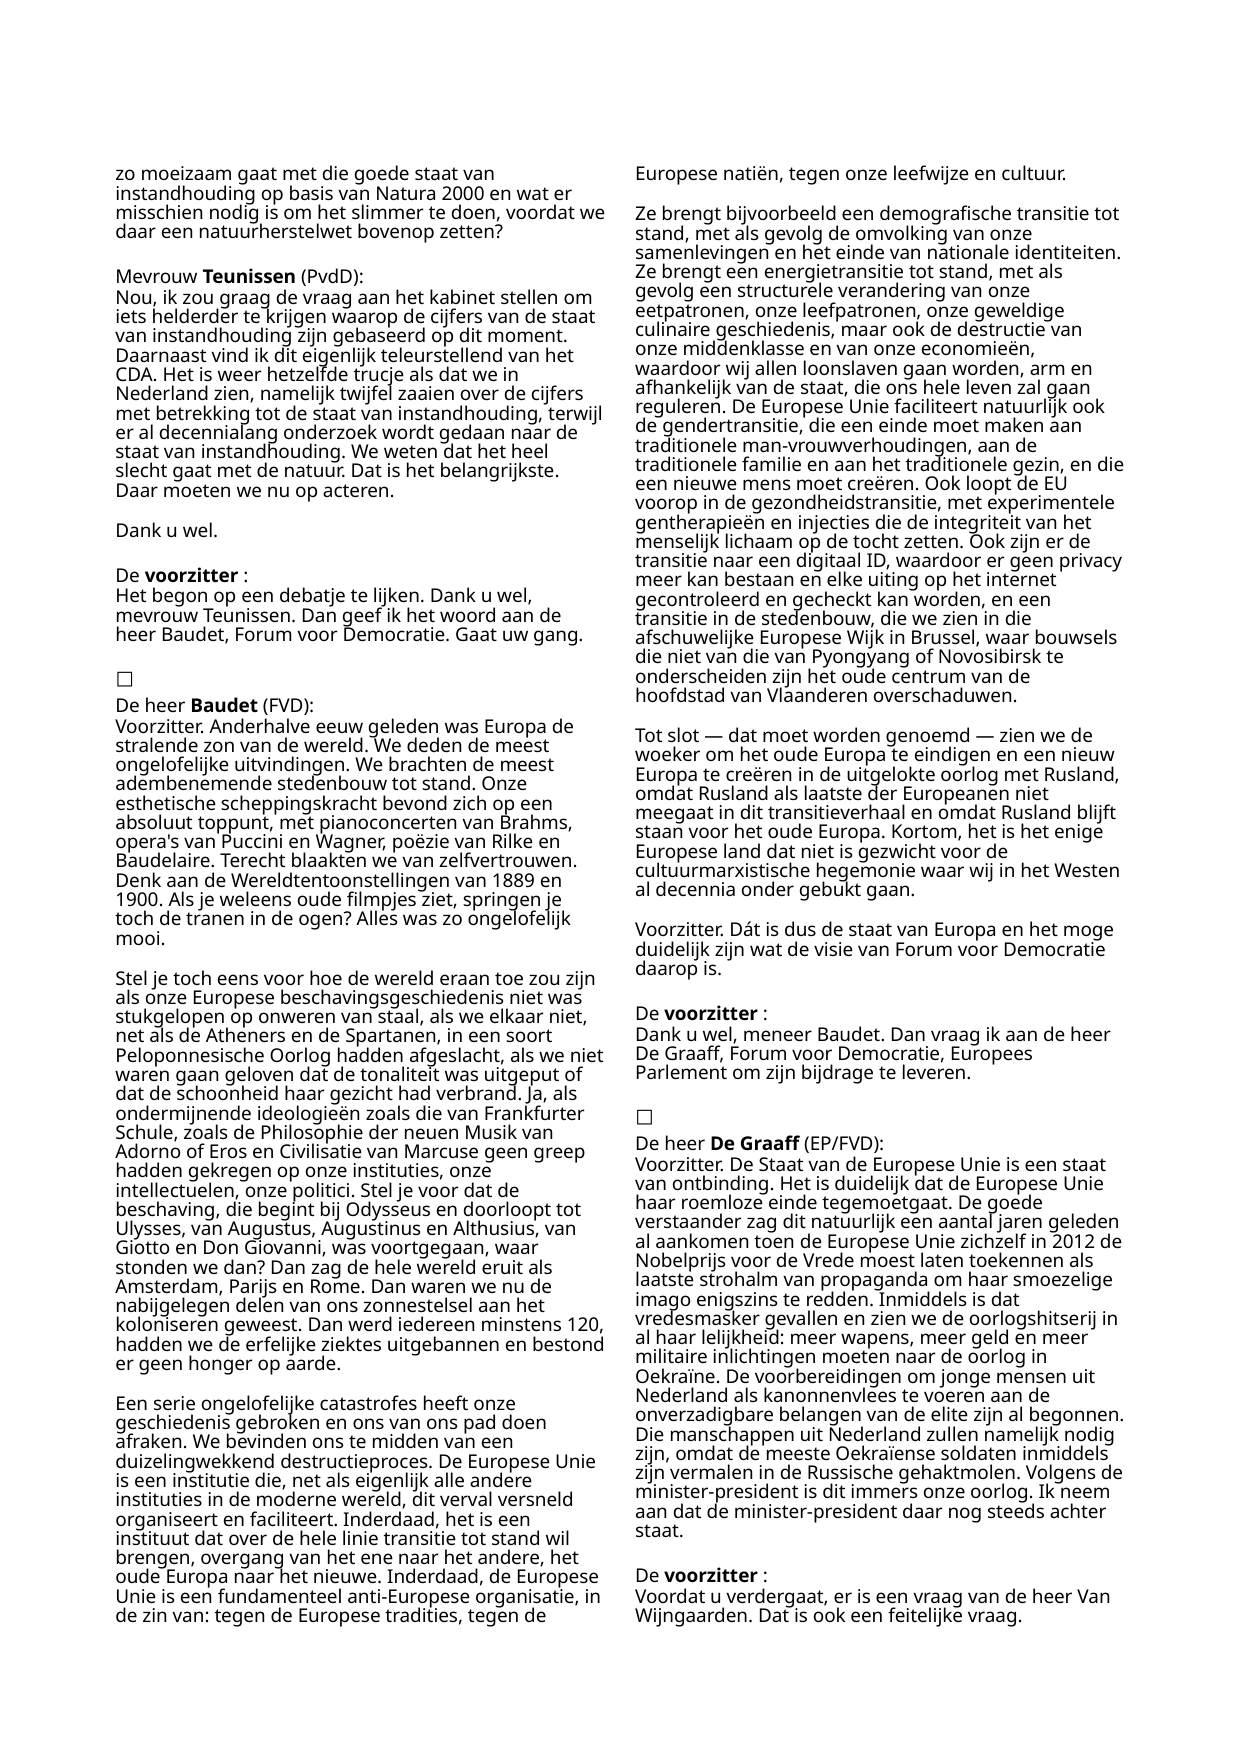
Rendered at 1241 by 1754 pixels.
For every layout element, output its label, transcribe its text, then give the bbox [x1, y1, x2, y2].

text Voorzitter. De Staat van de Europese Unie is een staat van ontbinding. Het is duidelijk dat de Europese Unie haar roemloze einde tegemoetgaat. De goede verstaander zag dit natuurlijk een aantal jaren geleden al aankomen toen de Europese Unie zichzelf in 2012 de Nobelprijs voor de Vrede moest laten toekennen als laatste strohalm van propaganda om haar smoezelige imago enigszins te redden. Inmiddels is dat vredesmasker gevallen en zien we de oorlogshitserij in al haar lelijkheid: meer wapens, meer geld en meer militaire inlichtingen moeten naar de oorlog in Oekraïne. De voorbereidingen om jonge mensen uit Nederland als kanonnenvlees te voeren aan de onverzadigbare belangen van de elite zijn al begonnen. Die manschappen uit Nederland zullen namelijk nodig zijn, omdat de meeste Oekraïense soldaten inmiddels zijn vermalen in de Russische gehaktmolen. Volgens de minister-president is dit immers onze oorlog. Ik neem aan dat de minister-president daar nog steeds achter staat. [635, 1156, 1125, 1541]
text ⬜ [115, 666, 605, 692]
text ⬜ [635, 1104, 1125, 1130]
text Europese natiën, tegen onze leefwijze en cultuur. [635, 165, 1125, 184]
text Voordat u verdergaat, er is een vraag van de heer Van Wijngaarden. Dat is ook een feitelijke vraag. [635, 1588, 1125, 1626]
text Dank u wel. [115, 522, 605, 541]
text Tot slot — dat moet worden genoemd — zien we de woeker om het oude Europa te eindigen en een nieuw Europa te creëren in de uitgelokte oorlog met Rusland, omdat Rusland als laatste der Europeanen niet meegaat in dit transitieverhaal en omdat Rusland blijft staan voor het oude Europa. Kortom, het is het enige Europese land dat niet is gezwicht voor de cultuurmarxistische hegemonie waar wij in het Westen al decennia onder gebukt gaan. [635, 727, 1125, 901]
text De voorzitter : [635, 1562, 1125, 1588]
text Mevrouw Teunissen (PvdD): [115, 263, 605, 289]
text Stel je toch eens voor hoe de wereld eraan toe zou zijn als onze Europese beschavingsgeschiedenis niet was stukgelopen op onweren van staal, als we elkaar niet, net als de Atheners en de Spartanen, in een soort Peloponnesische Oorlog hadden afgeslacht, als we niet waren gaan geloven dat de tonaliteit was uitgeput of dat de schoonheid haar gezicht had verbrand. Ja, als ondermijnende ideologieën zoals die van Frankfurter Schule, zoals de Philosophie der neuen Musik van Adorno of Eros en Civilisatie van Marcuse geen greep hadden gekregen op onze instituties, onze intellectuelen, onze politici. Stel je voor dat de beschaving, die begint bij Odysseus en doorloopt tot Ulysses, van Augustus, Augustinus en Althusius, van Giotto en Don Giovanni, was voortgegaan, waar stonden we dan? Dan zag de hele wereld eruit als Amsterdam, Parijs en Rome. Dan waren we nu de nabijgelegen delen van ons zonnestelsel aan het koloniseren geweest. Dan werd iedereen minstens 120, hadden we de erfelijke ziektes uitgebannen en bestond er geen honger op aarde. [115, 969, 605, 1374]
text De heer De Graaff (EP/FVD): [635, 1130, 1125, 1156]
text Voorzitter. Anderhalve eeuw geleden was Europa de stralende zon van de wereld. We deden de meest ongelofelijke uitvindingen. We brachten de meest adembenemende stedenbouw tot stand. Onze esthetische scheppingskracht bevond zich op een absoluut toppunt, met pianoconcerten van Brahms, opera's van Puccini en Wagner, poëzie van Rilke en Baudelaire. Terecht blaakten we van zelfvertrouwen. Denk aan de Wereldtentoonstellingen van 1889 en 1900. Als je weleens oude filmpjes ziet, springen je toch de tranen in de ogen? Alles was zo ongelofelijk mooi. [115, 718, 605, 949]
text Ze brengt bijvoorbeeld een demografische transitie tot stand, met als gevolg de omvolking van onze samenlevingen en het einde van nationale identiteiten. Ze brengt een energietransitie tot stand, met als gevolg een structurele verandering van onze eetpatronen, onze leefpatronen, onze geweldige culinaire geschiedenis, maar ook de destructie van onze middenklasse en van onze economieën, waardoor wij allen loonslaven gaan worden, arm en afhankelijk van de staat, die ons hele leven zal gaan reguleren. De Europese Unie faciliteert natuurlijk ook de gendertransitie, die een einde moet maken aan traditionele man-vrouwverhoudingen, aan de traditionele familie en aan het traditionele gezin, en die een nieuwe mens moet creëren. Ook loopt de EU voorop in de gezondheidstransitie, met experimentele gentherapieën en injecties die de integriteit van het menselijk lichaam op de tocht zetten. Ook zijn er de transitie naar een digitaal ID, waardoor er geen privacy meer kan bestaan en elke uiting op het internet gecontroleerd en gecheckt kan worden, en een transitie in de stedenbouw, die we zien in die afschuwelijke Europese Wijk in Brussel, waar bouwsels die niet van die van Pyongyang of Novosibirsk te onderscheiden zijn het oude centrum van de hoofdstad van Vlaanderen overschaduwen. [635, 205, 1125, 706]
text Voorzitter. Dát is dus de staat van Europa en het moge duidelijk zijn wat de visie van Forum voor Democratie daarop is. [635, 921, 1125, 979]
text De voorzitter : [115, 562, 605, 587]
text Een serie ongelofelijke catastrofes heeft onze geschiedenis gebroken en ons van ons pad doen afraken. We bevinden ons te midden van een duizelingwekkend destructieproces. De Europese Unie is een institutie die, net als eigenlijk alle andere instituties in de moderne wereld, dit verval versneld organiseert en faciliteert. Inderdaad, het is een instituut dat over de hele linie transitie tot stand wil brengen, overgang van het ene naar het andere, het oude Europa naar het nieuwe. Inderdaad, de Europese Unie is een fundamenteel anti-Europese organisatie, in de zin van: tegen de Europese tradities, tegen de [115, 1395, 605, 1626]
text De voorzitter : [635, 1000, 1125, 1026]
text zo moeizaam gaat met die goede staat van instandhouding op basis van Natura 2000 en wat er misschien nodig is om het slimmer te doen, voordat we daar een natuurherstelwet bovenop zetten? [115, 165, 605, 242]
text Dank u wel, meneer Baudet. Dan vraag ik aan de heer De Graaff, Forum voor Democratie, Europees Parlement om zijn bijdrage te leveren. [635, 1026, 1125, 1083]
text Het begon op een debatje te lijken. Dank u wel, mevrouw Teunissen. Dan geef ik het woord aan de heer Baudet, Forum voor Democratie. Gaat uw gang. [115, 587, 605, 645]
text De heer Baudet (FVD): [115, 692, 605, 718]
text Nou, ik zou graag de vraag aan het kabinet stellen om iets helderder te krijgen waarop de cijfers van de staat van instandhouding zijn gebaseerd op dit moment. Daarnaast vind ik dit eigenlijk teleurstellend van het CDA. Het is weer hetzelfde trucje als dat we in Nederland zien, namelijk twijfel zaaien over de cijfers met betrekking tot de staat van instandhouding, terwijl er al decennialang onderzoek wordt gedaan naar de staat van instandhouding. We weten dat het heel slecht gaat met de natuur. Dat is het belangrijkste. Daar moeten we nu op acteren. [115, 289, 605, 501]
